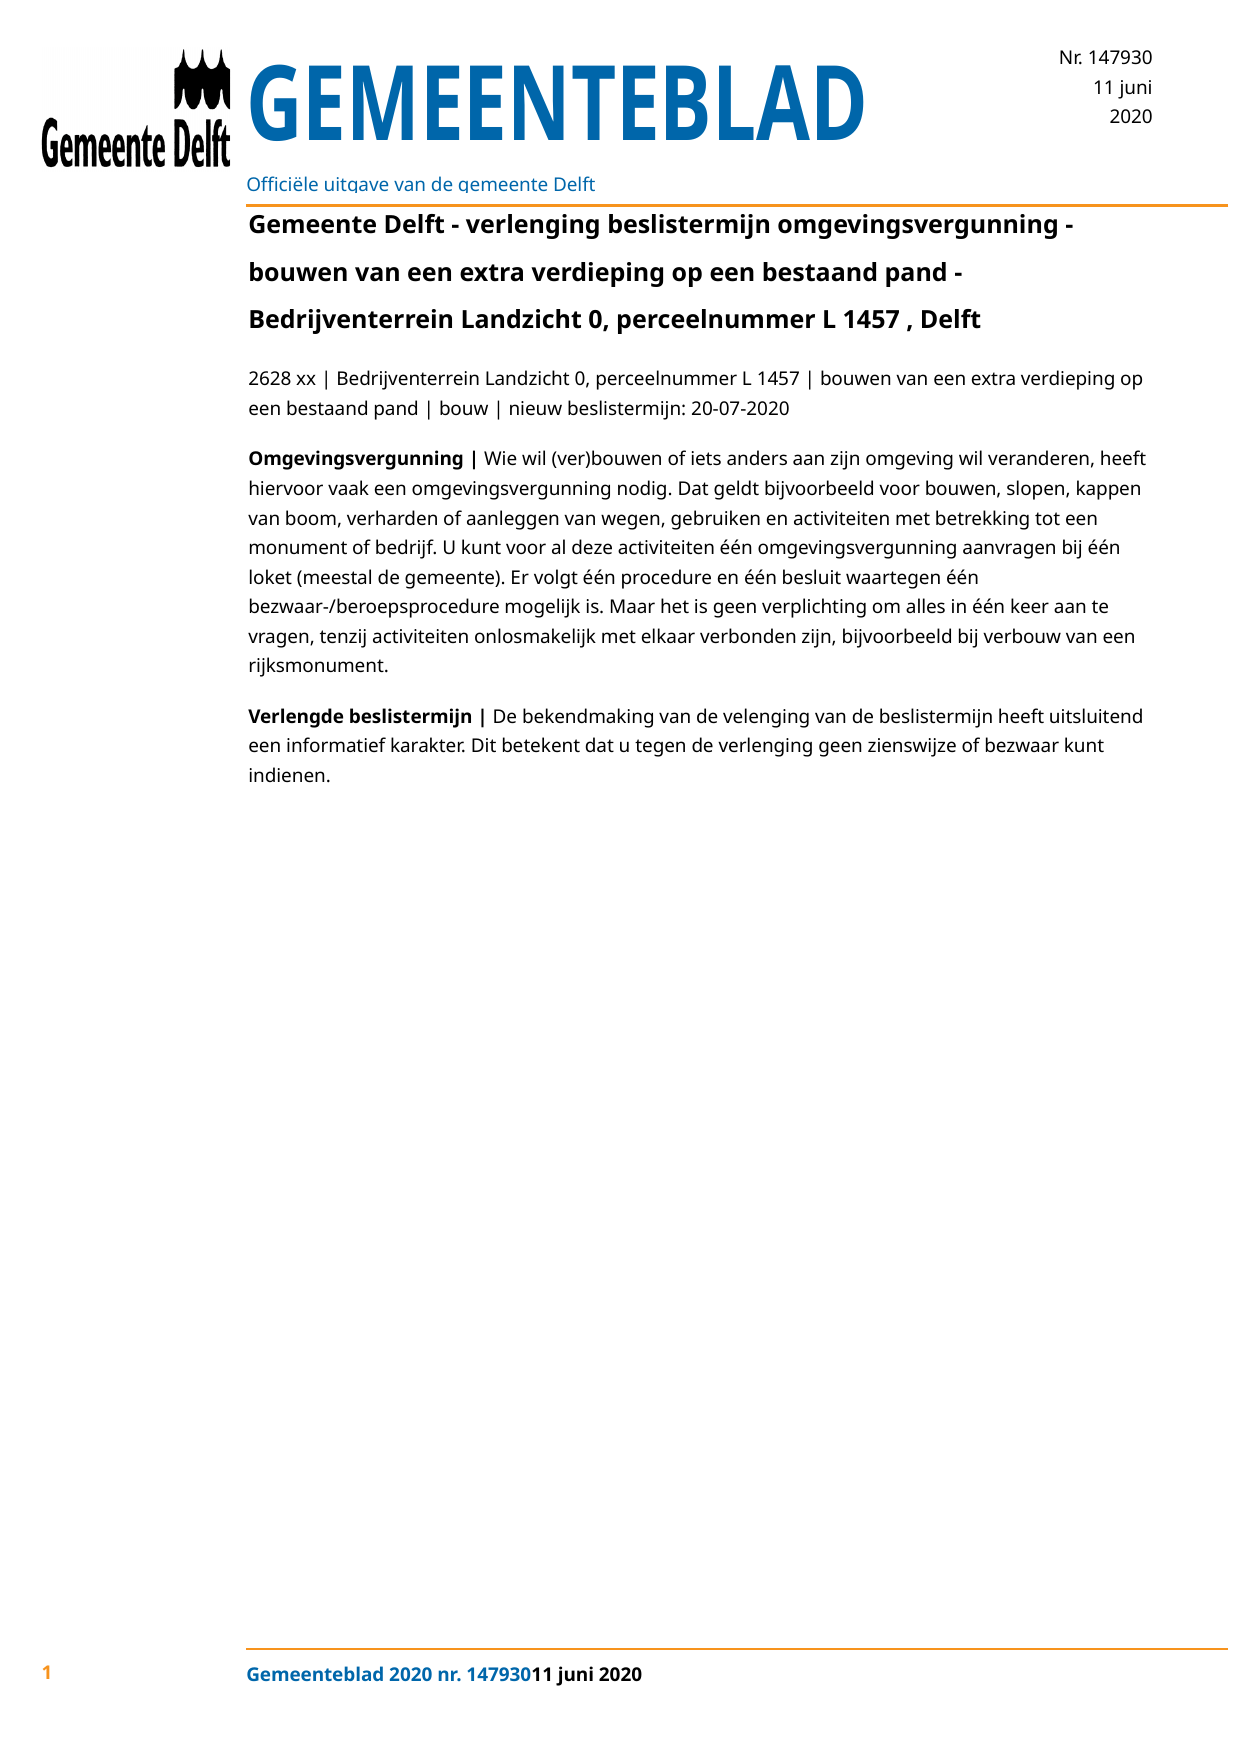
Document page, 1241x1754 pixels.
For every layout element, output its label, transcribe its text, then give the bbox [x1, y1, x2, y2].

text Verlengde beslistermijn | De bekendmaking van de velenging van de beslistermijn heeft uitsluitend een informatief karakter. Dit betekent dat u tegen de verlenging geen zienswijze of bezwaar kunt indienen. [248, 703, 1152, 788]
picture [41, 47, 231, 172]
text 2628 xx | Bedrijventerrein Landzicht 0, perceelnummer L 1457 | bouwen van een extra verdieping op een bestaand pand | bouw | nieuw beslistermijn: 20-07-2020 [248, 366, 1152, 421]
text Omgevingsvergunning | Wie wil (ver)bouwen of iets anders aan zijn omgeving wil veranderen, heeft hiervoor vaak een omgevingsvergunning nodig. Dat geldt bijvoorbeeld voor bouwen, slopen, kappen van boom, verharden of aanleggen van wegen, gebruiken en activiteiten met betrekking tot een monument of bedrijf. U kunt voor al deze activiteiten één omgevingsvergunning aanvragen bij één loket (meestal de gemeente). Er volgt één procedure en één besluit waartegen één bezwaar-/beroepsprocedure mogelijk is. Maar het is geen verplichting om alles in één keer aan te vragen, tenzij activiteiten onlosmakelijk met elkaar verbonden zijn, bijvoorbeeld bij verbouw van een rijksmonument. [248, 446, 1152, 678]
text Gemeente Delft - verlenging beslistermijn omgevingsvergunning - bouwen van een extra verdieping op een bestaand pand - Bedrijventerrein Landzicht 0, perceelnummer L 1457 , Delft [248, 207, 1152, 336]
